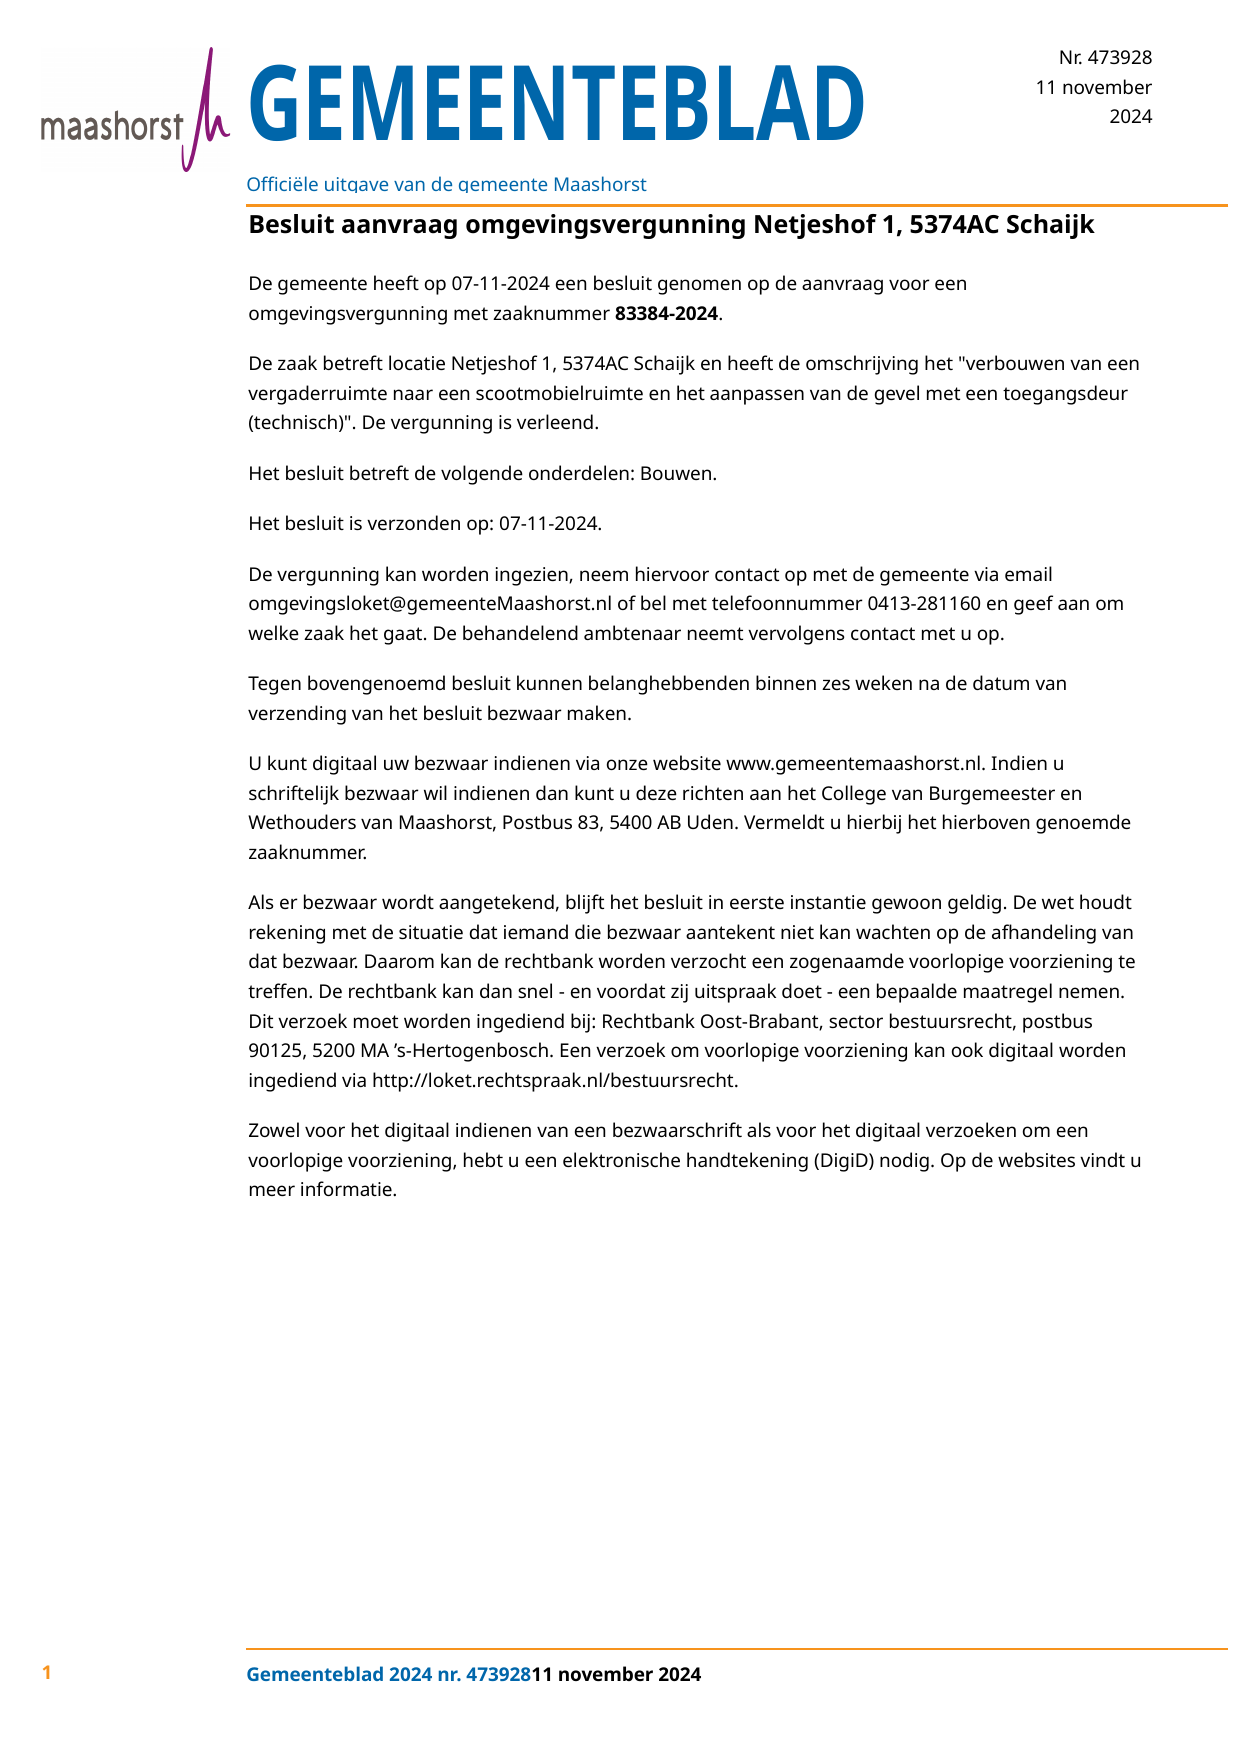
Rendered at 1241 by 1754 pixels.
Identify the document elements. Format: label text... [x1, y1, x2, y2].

text U kunt digitaal uw bezwaar indienen via onze website www.gemeentemaashorst.nl. Indien u schriftelijk bezwaar wil indienen dan kunt u deze richten aan het College van Burgemeester en Wethouders van Maashorst, Postbus 83, 5400 AB Uden. Vermeldt u hierbij het hierboven genoemde zaaknummer. [248, 750, 1152, 865]
text Als er bezwaar wordt aangetekend, blijft het besluit in eerste instantie gewoon geldig. De wet houdt rekening met de situatie dat iemand die bezwaar aantekent niet kan wachten op de afhandeling van dat bezwaar. Daarom kan de rechtbank worden verzocht een zogenaamde voorlopige voorziening te treffen. De rechtbank kan dan snel - en voordat zij uitspraak doet - een bepaalde maatregel nemen. Dit verzoek moet worden ingediend bij: Rechtbank Oost-Brabant, sector bestuursrecht, postbus 90125, 5200 MA ’s-Hertogenbosch. Een verzoek om voorlopige voorziening kan ook digitaal worden ingediend via http://loket.rechtspraak.nl/bestuursrecht. [248, 889, 1152, 1093]
picture [41, 47, 231, 172]
text Het besluit betreft de volgende onderdelen: Bouwen. [248, 460, 1152, 486]
text Het besluit is verzonden op: 07-11-2024. [248, 510, 1152, 536]
text Tegen bovengenoemd besluit kunnen belanghebbenden binnen zes weken na de datum van verzending van het besluit bezwaar maken. [248, 670, 1152, 726]
text Zowel voor het digitaal indienen van een bezwaarschrift als voor het digitaal verzoeken om een voorlopige voorziening, hebt u een elektronische handtekening (DigiD) nodig. Op de websites vindt u meer informatie. [248, 1117, 1152, 1202]
text De zaak betreft locatie Netjeshof 1, 5374AC Schaijk en heeft de omschrijving het "verbouwen van een vergaderruimte naar een scootmobielruimte en het aanpassen van de gevel met een toegangsdeur (technisch)". De vergunning is verleend. [248, 350, 1152, 435]
text De gemeente heeft op 07-11-2024 een besluit genomen op de aanvraag voor een omgevingsvergunning met zaaknummer 83384-2024. [248, 270, 1152, 326]
text Besluit aanvraag omgevingsvergunning Netjeshof 1, 5374AC Schaijk [248, 207, 1152, 241]
text De vergunning kan worden ingezien, neem hiervoor contact op met de gemeente via email omgevingsloket@gemeenteMaashorst.nl of bel met telefoonnummer 0413-281160 en geef aan om welke zaak het gaat. De behandelend ambtenaar neemt vervolgens contact met u op. [248, 561, 1152, 646]
